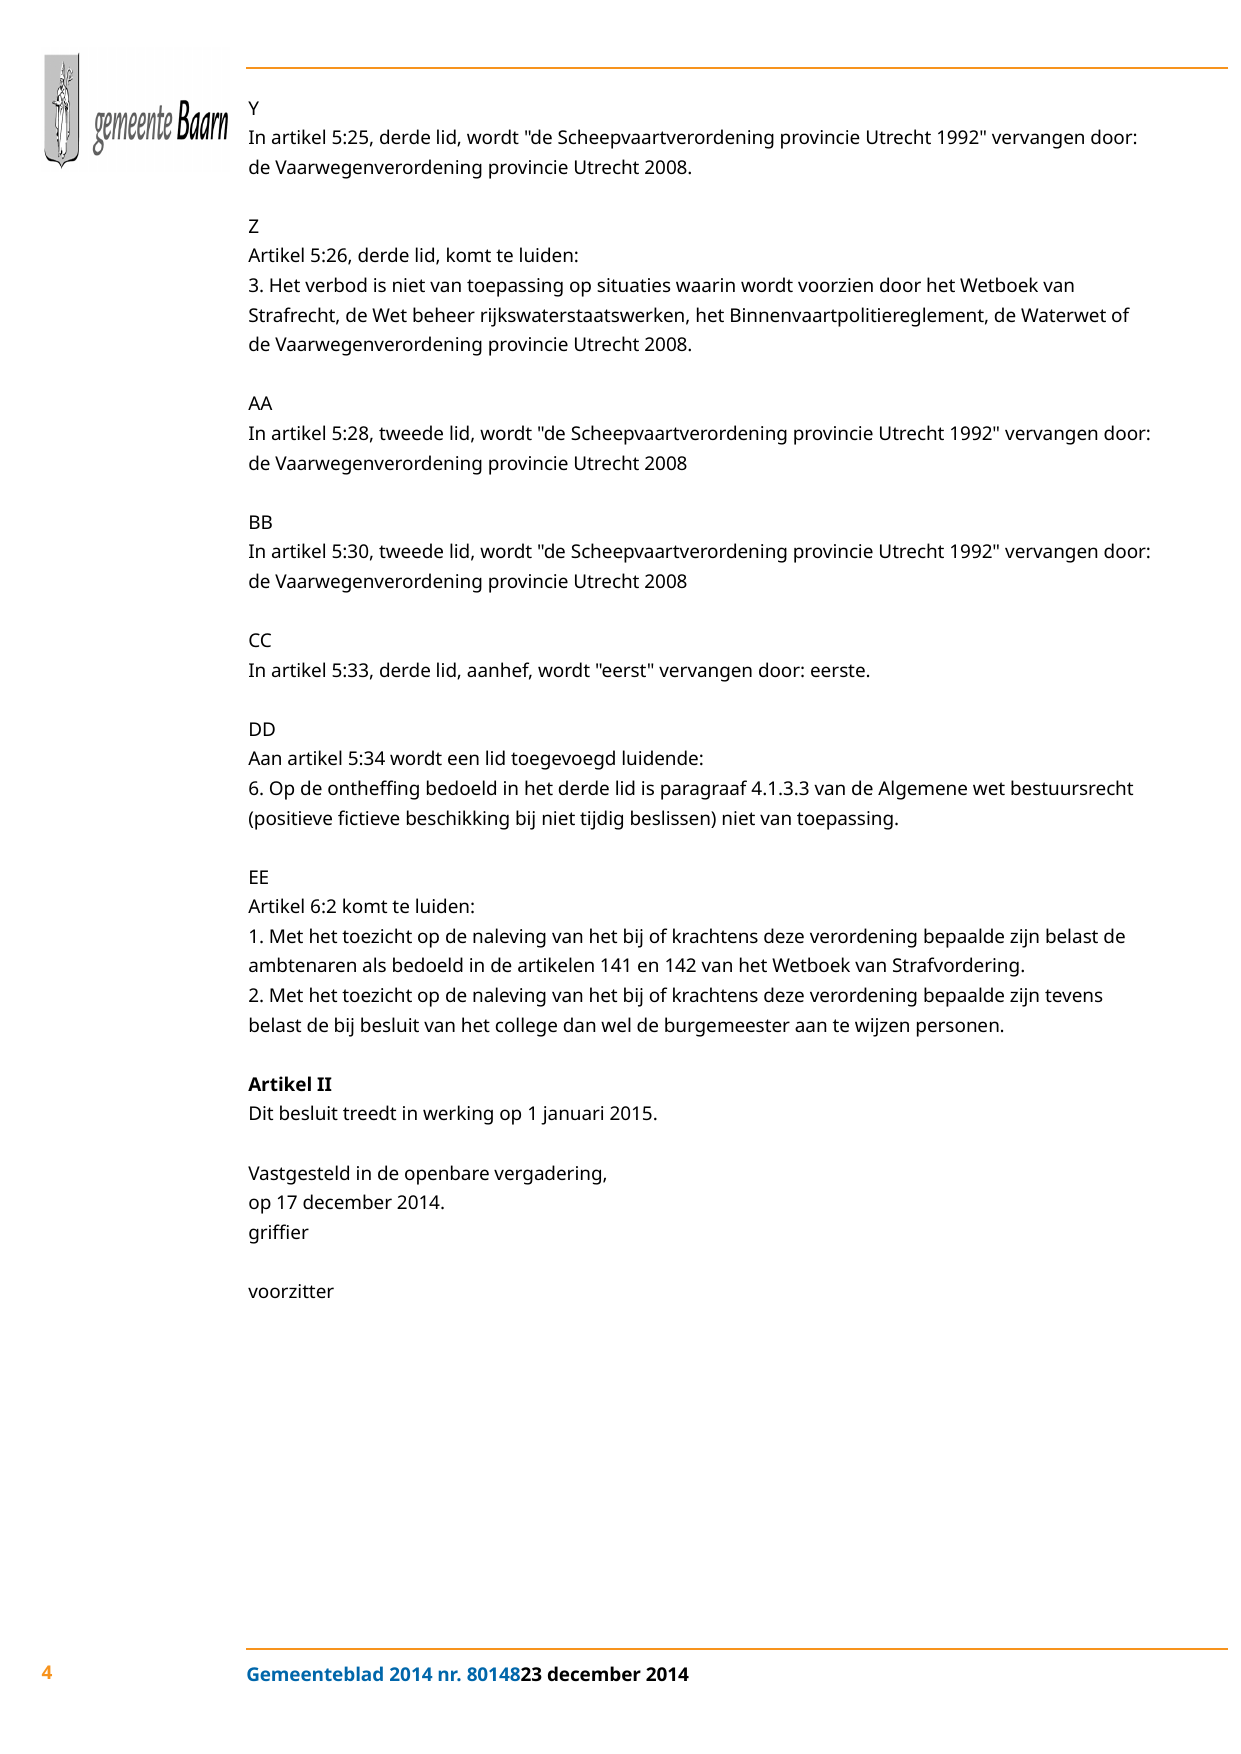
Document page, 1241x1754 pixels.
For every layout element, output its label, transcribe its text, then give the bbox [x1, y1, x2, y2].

text In artikel 5:28, tweede lid, wordt "de Scheepvaartverordening provincie Utrecht 1992" vervangen door: de Vaarwegenverordening provincie Utrecht 2008 [248, 420, 1152, 476]
text Artikel 5:26, derde lid, komt te luiden: [248, 243, 1152, 268]
text griffier [248, 1219, 1152, 1245]
text Aan artikel 5:34 wordt een lid toegevoegd luidende: [248, 746, 1152, 771]
text 1. Met het toezicht op de naleving van het bij of krachtens deze verordening bepaalde zijn belast de ambtenaren als bedoeld in de artikelen 141 en 142 van het Wetboek van Strafvordering. [248, 923, 1152, 978]
text 6. Op de ontheffing bedoeld in het derde lid is paragraaf 4.1.3.3 van de Algemene wet bestuursrecht (positieve fictieve beschikking bij niet tijdig beslissen) niet van toepassing. [248, 775, 1152, 831]
text Dit besluit treedt in werking op 1 januari 2015. [248, 1101, 1152, 1126]
picture [41, 47, 231, 172]
text Z [248, 213, 1152, 239]
text AA [248, 391, 1152, 416]
text 2. Met het toezicht op de naleving van het bij of krachtens deze verordening bepaalde zijn tevens belast de bij besluit van het college dan wel de burgemeester aan te wijzen personen. [248, 982, 1152, 1038]
text In artikel 5:25, derde lid, wordt "de Scheepvaartverordening provincie Utrecht 1992" vervangen door: de Vaarwegenverordening provincie Utrecht 2008. [248, 124, 1152, 180]
text DD [248, 716, 1152, 742]
text 3. Het verbod is niet van toepassing op situaties waarin wordt voorzien door het Wetboek van Strafrecht, de Wet beheer rijkswaterstaatswerken, het Binnenvaartpolitiereglement, de Waterwet of de Vaarwegenverordening provincie Utrecht 2008. [248, 272, 1152, 357]
text op 17 december 2014. [248, 1189, 1152, 1215]
text Vastgesteld in de openbare vergadering, [248, 1160, 1152, 1186]
text BB [248, 509, 1152, 535]
text Artikel 6:2 komt te luiden: [248, 893, 1152, 919]
text Y [248, 95, 1152, 121]
text voorzitter [248, 1278, 1152, 1304]
text EE [248, 864, 1152, 890]
text Artikel II [248, 1071, 1152, 1097]
text CC [248, 627, 1152, 653]
text In artikel 5:33, derde lid, aanhef, wordt "eerst" vervangen door: eerste. [248, 657, 1152, 683]
text In artikel 5:30, tweede lid, wordt "de Scheepvaartverordening provincie Utrecht 1992" vervangen door: de Vaarwegenverordening provincie Utrecht 2008 [248, 538, 1152, 594]
